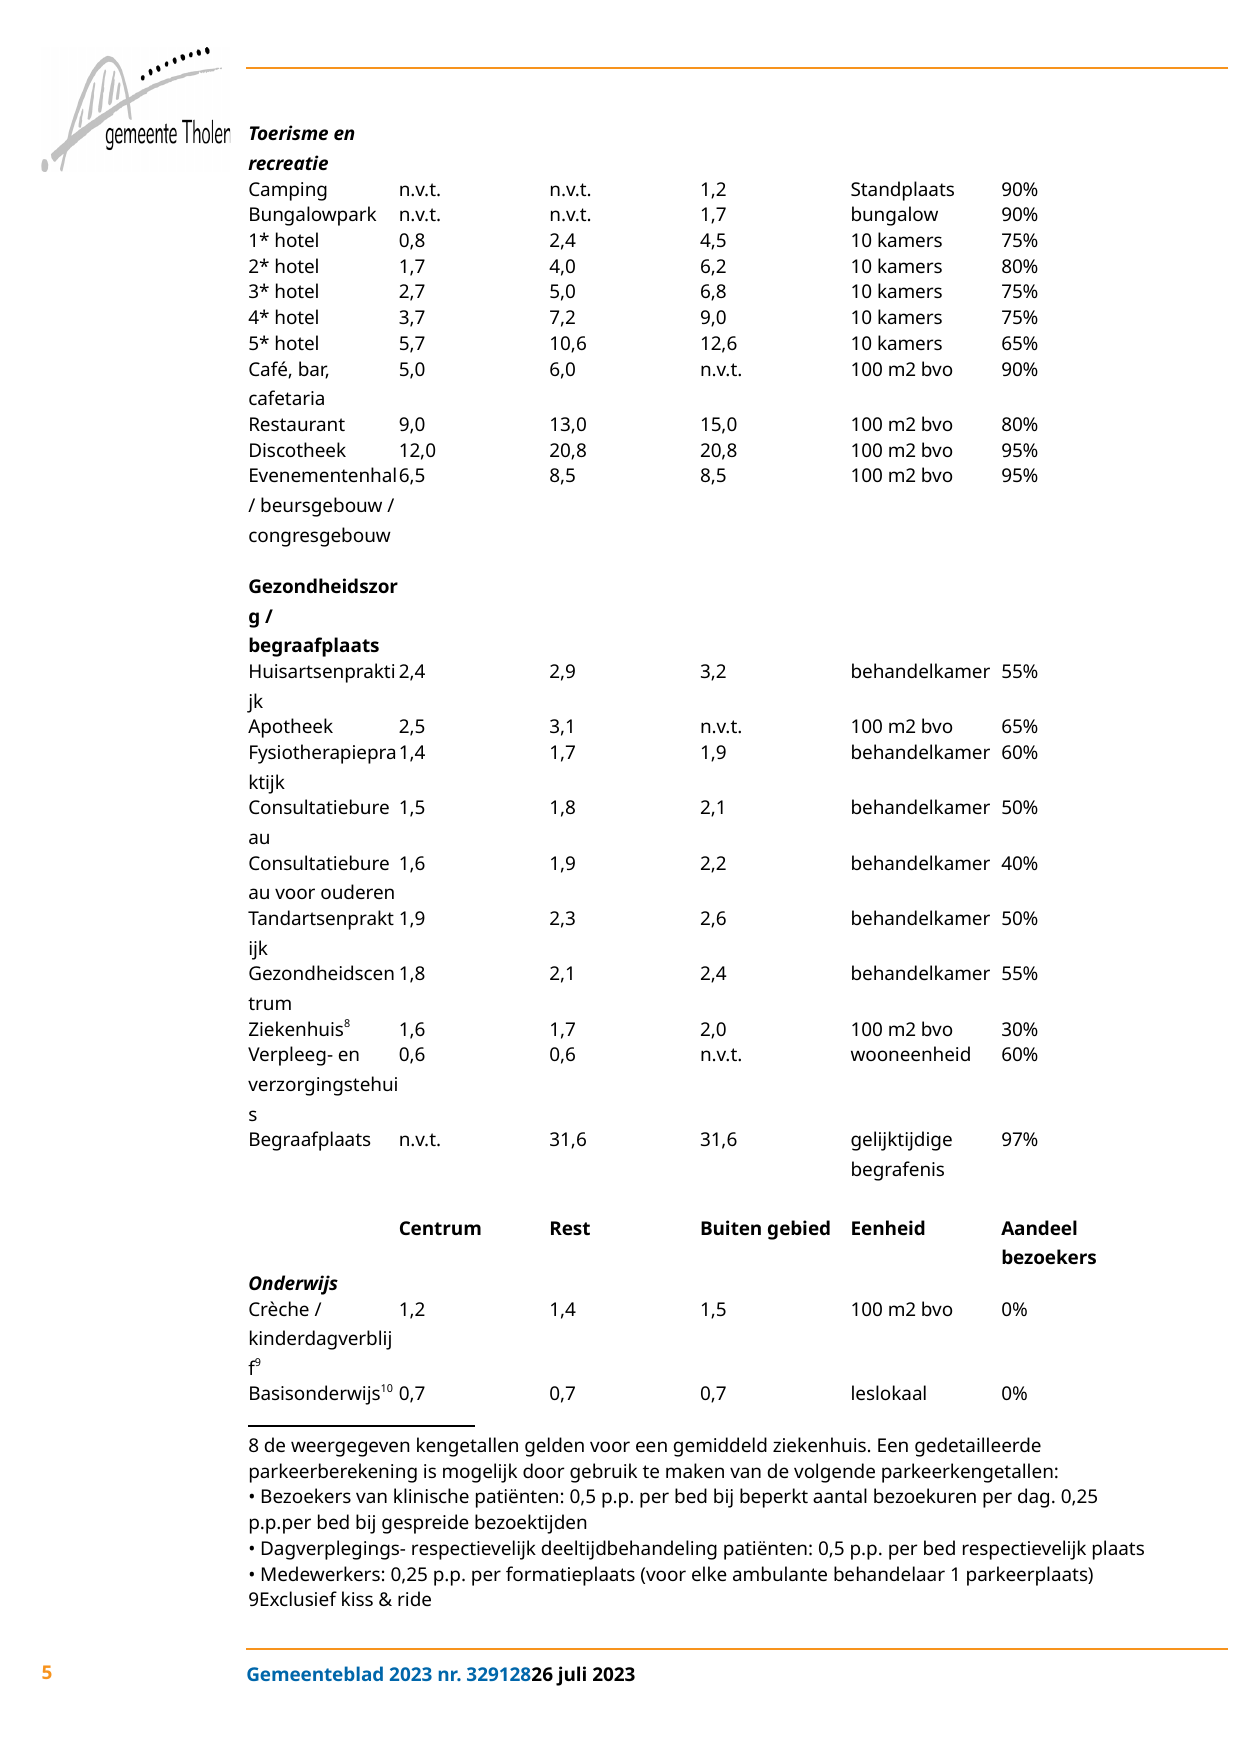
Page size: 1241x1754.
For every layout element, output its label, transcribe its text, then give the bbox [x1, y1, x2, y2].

table_cell 10 kamers [850, 305, 1001, 330]
table_cell 6,2 [700, 253, 850, 279]
table_cell 2,3 [549, 905, 700, 961]
table_cell [399, 95, 549, 121]
table_cell 5,7 [399, 330, 549, 356]
table_cell 10,6 [549, 330, 700, 356]
table_cell Apotheek [248, 714, 398, 739]
table_cell 80% [1001, 253, 1152, 279]
table_cell 0,7 [549, 1381, 700, 1406]
table_cell Fysiotherapiepraktijk [248, 739, 398, 794]
table_cell behandelkamer [850, 739, 1001, 794]
table_cell 75% [1001, 279, 1152, 304]
table_cell Verpleeg- en verzorgingstehuis [248, 1042, 398, 1126]
table_cell 1,9 [399, 905, 549, 961]
table_header [248, 1215, 398, 1270]
table_cell 60% [1001, 1042, 1152, 1126]
table_cell Consultatiebureau [248, 795, 398, 850]
table_cell 2,7 [399, 279, 549, 304]
table_cell [1001, 1270, 1152, 1296]
table_cell [549, 1270, 700, 1296]
table_cell 1,5 [700, 1296, 850, 1381]
table_cell 1,7 [549, 1016, 700, 1042]
table_cell n.v.t. [549, 176, 700, 202]
table_cell 2,0 [700, 1016, 850, 1042]
table_cell Evenementenhal / beursgebouw / congresgebouw [248, 463, 398, 548]
table_cell n.v.t. [700, 356, 850, 411]
table_cell [700, 121, 850, 176]
table_cell 2,2 [700, 850, 850, 905]
table_cell Tandartsenpraktijk [248, 905, 398, 961]
table_cell 0% [1001, 1296, 1152, 1381]
table_cell behandelkamer [850, 658, 1001, 713]
table_cell 9,0 [700, 305, 850, 330]
table_cell 1,2 [399, 1296, 549, 1381]
table_cell [850, 548, 1001, 573]
table_cell [399, 1270, 549, 1296]
table_cell 10 kamers [850, 253, 1001, 279]
table_cell 0,8 [399, 227, 549, 253]
table_cell 30% [1001, 1016, 1152, 1042]
table_cell 95% [1001, 463, 1152, 548]
table_cell 5* hotel [248, 330, 398, 356]
table_cell Onderwijs [248, 1270, 398, 1296]
table_cell 2,6 [700, 905, 850, 961]
table_cell 5,0 [399, 356, 549, 411]
table_cell Discotheek [248, 437, 398, 463]
table_cell Bungalowpark [248, 202, 398, 227]
table_cell [850, 121, 1001, 176]
table_cell 3,7 [399, 305, 549, 330]
table_cell Basisonderwijs [248, 1381, 398, 1406]
table_cell Gezondheidscentrum [248, 961, 398, 1016]
table_cell 1,6 [399, 1016, 549, 1042]
table_cell [700, 548, 850, 573]
table_cell 0,7 [700, 1381, 850, 1406]
table_cell 6,0 [549, 356, 700, 411]
table_cell n.v.t. [700, 714, 850, 739]
table_cell 50% [1001, 795, 1152, 850]
table_cell 10 kamers [850, 227, 1001, 253]
table_cell 2,1 [700, 795, 850, 850]
picture [41, 47, 231, 172]
table_header Eenheid [850, 1215, 1001, 1270]
table_cell [1001, 548, 1152, 573]
table_cell bungalow [850, 202, 1001, 227]
table_cell 4,0 [549, 253, 700, 279]
table_cell 2* hotel [248, 253, 398, 279]
table_cell Gezondheidszorg / begraafplaats [248, 573, 398, 658]
table_cell Standplaats [850, 176, 1001, 202]
table_cell 2,4 [700, 961, 850, 1016]
table_cell [850, 95, 1001, 121]
table_cell behandelkamer [850, 795, 1001, 850]
table_cell Consultatiebureau voor ouderen [248, 850, 398, 905]
table_cell 1* hotel [248, 227, 398, 253]
table_cell [248, 548, 398, 573]
table_header Buiten gebied [700, 1215, 850, 1270]
table_cell 2,5 [399, 714, 549, 739]
table_cell [549, 95, 700, 121]
table_cell 4* hotel [248, 305, 398, 330]
table_cell 2,1 [549, 961, 700, 1016]
table_cell 65% [1001, 714, 1152, 739]
table_cell [549, 573, 700, 658]
table_cell 6,5 [399, 463, 549, 548]
table_cell 3* hotel [248, 279, 398, 304]
table_cell 1,4 [399, 739, 549, 794]
table_cell 10 kamers [850, 279, 1001, 304]
table_cell wooneenheid [850, 1042, 1001, 1126]
table_cell 0% [1001, 1381, 1152, 1406]
table_cell 8,5 [700, 463, 850, 548]
table_cell 100 m2 bvo [850, 1016, 1001, 1042]
table_cell [399, 548, 549, 573]
table_cell 100 m2 bvo [850, 356, 1001, 411]
table_cell 0,7 [399, 1381, 549, 1406]
table_cell n.v.t. [399, 202, 549, 227]
table_cell n.v.t. [399, 176, 549, 202]
table_cell 95% [1001, 437, 1152, 463]
table_cell 90% [1001, 356, 1152, 411]
table_cell n.v.t. [700, 1042, 850, 1126]
table_cell 1,7 [399, 253, 549, 279]
table_cell Huisartsenpraktijk [248, 658, 398, 713]
table_cell Restaurant [248, 411, 398, 437]
table_cell 31,6 [549, 1126, 700, 1182]
table_cell Begraafplaats [248, 1126, 398, 1182]
table_cell behandelkamer [850, 905, 1001, 961]
table_cell 2,4 [399, 658, 549, 713]
table_header Centrum [399, 1215, 549, 1270]
table_cell [549, 548, 700, 573]
table_cell 12,0 [399, 437, 549, 463]
table_cell Toerisme en recreatie [248, 121, 398, 176]
table_cell 90% [1001, 202, 1152, 227]
table_cell 65% [1001, 330, 1152, 356]
table_cell 75% [1001, 227, 1152, 253]
table_cell 1,4 [549, 1296, 700, 1381]
table_cell gelijktijdige begrafenis [850, 1126, 1001, 1182]
table_cell 40% [1001, 850, 1152, 905]
table_cell n.v.t. [549, 202, 700, 227]
table_cell 1,2 [700, 176, 850, 202]
table_cell 100 m2 bvo [850, 411, 1001, 437]
table_cell 13,0 [549, 411, 700, 437]
table_cell 1,9 [549, 850, 700, 905]
table_cell [399, 573, 549, 658]
table_cell 12,6 [700, 330, 850, 356]
table_cell 3,1 [549, 714, 700, 739]
table_cell 55% [1001, 961, 1152, 1016]
table_cell 55% [1001, 658, 1152, 713]
table_cell [1001, 121, 1152, 176]
table_cell 15,0 [700, 411, 850, 437]
table_cell behandelkamer [850, 850, 1001, 905]
table_cell 90% [1001, 176, 1152, 202]
table_cell 1,7 [549, 739, 700, 794]
table_cell [700, 573, 850, 658]
table_header Aandeel bezoekers [1001, 1215, 1152, 1270]
table_cell 10 kamers [850, 330, 1001, 356]
table_cell Crèche / kinderdagverblijf [248, 1296, 398, 1381]
table_cell 9,0 [399, 411, 549, 437]
table_cell [1001, 573, 1152, 658]
table_cell 31,6 [700, 1126, 850, 1182]
table_cell 0,6 [399, 1042, 549, 1126]
table_cell 7,2 [549, 305, 700, 330]
table_cell 1,7 [700, 202, 850, 227]
table_cell Ziekenhuis [248, 1016, 398, 1042]
table_cell [248, 95, 398, 121]
table_cell Camping [248, 176, 398, 202]
table_cell n.v.t. [399, 1126, 549, 1182]
table_cell 100 m2 bvo [850, 437, 1001, 463]
table_cell 5,0 [549, 279, 700, 304]
table_cell 1,5 [399, 795, 549, 850]
table_cell [549, 121, 700, 176]
table_cell [1001, 95, 1152, 121]
table_cell 100 m2 bvo [850, 714, 1001, 739]
table_cell 1,8 [399, 961, 549, 1016]
table_cell 20,8 [549, 437, 700, 463]
table_cell leslokaal [850, 1381, 1001, 1406]
table_cell 20,8 [700, 437, 850, 463]
table_cell 0,6 [549, 1042, 700, 1126]
table_header Rest [549, 1215, 700, 1270]
table_cell 1,6 [399, 850, 549, 905]
table_cell behandelkamer [850, 961, 1001, 1016]
table_cell 80% [1001, 411, 1152, 437]
table_cell 50% [1001, 905, 1152, 961]
table_cell 8,5 [549, 463, 700, 548]
table_cell 6,8 [700, 279, 850, 304]
table_cell 75% [1001, 305, 1152, 330]
table_cell 1,9 [700, 739, 850, 794]
table_cell 1,8 [549, 795, 700, 850]
table_cell [850, 1270, 1001, 1296]
table_cell 100 m2 bvo [850, 1296, 1001, 1381]
table_cell [850, 573, 1001, 658]
table_cell 4,5 [700, 227, 850, 253]
table_cell Café, bar, cafetaria [248, 356, 398, 411]
table_cell [700, 1270, 850, 1296]
table_cell [700, 95, 850, 121]
table_cell 2,9 [549, 658, 700, 713]
table_cell 3,2 [700, 658, 850, 713]
table_cell 2,4 [549, 227, 700, 253]
table_cell 97% [1001, 1126, 1152, 1182]
table_cell 60% [1001, 739, 1152, 794]
table_cell 100 m2 bvo [850, 463, 1001, 548]
table_cell [399, 121, 549, 176]
